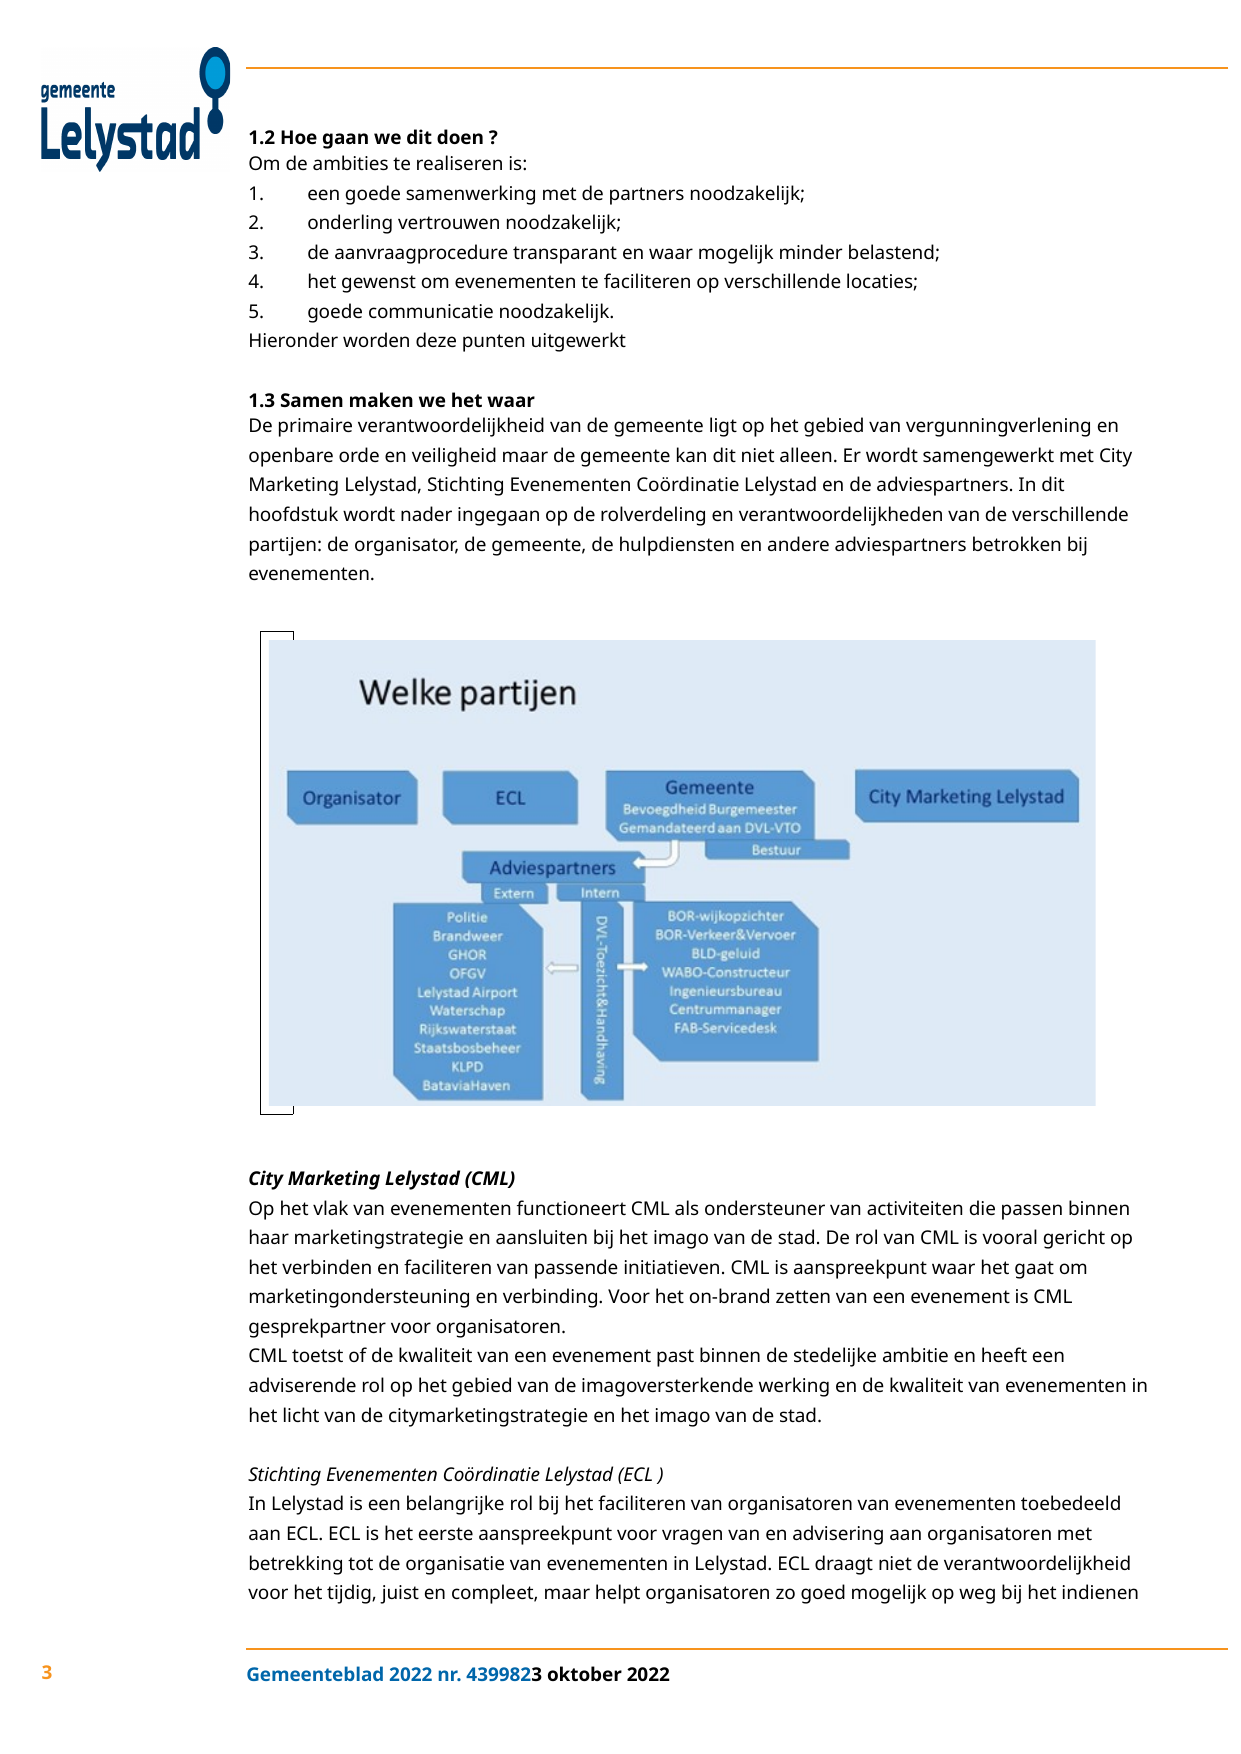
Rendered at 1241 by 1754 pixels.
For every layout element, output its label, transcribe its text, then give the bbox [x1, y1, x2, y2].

text Stichting Evenementen Coördinatie Lelystad (ECL ) [248, 1461, 1152, 1487]
text City Marketing Lelystad (CML) [248, 1165, 1152, 1191]
list een goede samenwerking met de partners noodzakelijk; [248, 180, 1152, 205]
text Om de ambities te realiseren is: [248, 150, 1152, 176]
list onderling vertrouwen noodzakelijk; [248, 209, 1152, 235]
list de aanvraagprocedure transparant en waar mogelijk minder belastend; [248, 239, 1152, 264]
list het gewenst om evenementen te faciliteren op verschillende locaties; [248, 268, 1152, 294]
text Op het vlak van evenementen functioneert CML als ondersteuner van activiteiten die passen binnen haar marketingstrategie en aansluiten bij het imago van de stad. De rol van CML is vooral gericht op het verbinden en faciliteren van passende initiatieven. CML is aanspreekpunt waar het gaat om marketingondersteuning en verbinding. Voor het on-brand zetten van een evenement is CML gesprekpartner voor organisatoren. [248, 1195, 1152, 1339]
text In Lelystad is een belangrijke rol bij het faciliteren van organisatoren van evenementen toebedeeld aan ECL. ECL is het eerste aanspreekpunt voor vragen van en advisering aan organisatoren met betrekking tot de organisatie van evenementen in Lelystad. ECL draagt niet de verantwoordelijkheid voor het tijdig, juist en compleet, maar helpt organisatoren zo goed mogelijk op weg bij het indienen [248, 1491, 1152, 1605]
text CML toetst of de kwaliteit van een evenement past binnen de stedelijke ambitie en heeft een adviserende rol op het gebied van de imagoversterkende werking en de kwaliteit van evenementen in het licht van de citymarketingstrategie en het imago van de stad. [248, 1343, 1152, 1427]
text De primaire verantwoordelijkheid van de gemeente ligt op het gebied van vergunningverlening en openbare orde en veiligheid maar de gemeente kan dit niet alleen. Er wordt samengewerkt met City Marketing Lelystad, Stichting Evenementen Coördinatie Lelystad en de adviespartners. In dit hoofdstuk wordt nader ingegaan op de rolverdeling en verantwoordelijkheden van de verschillende partijen: de organisator, de gemeente, de hulpdiensten en andere adviespartners betrokken bij evenementen. [248, 412, 1152, 586]
picture [268, 640, 1096, 1106]
text 1.2 Hoe gaan we dit doen ? [248, 124, 1152, 150]
list goede communicatie noodzakelijk. [248, 298, 1152, 324]
text 1.3 Samen maken we het waar [248, 387, 1152, 412]
text Hieronder worden deze punten uitgewerkt [248, 328, 1152, 353]
picture [41, 47, 231, 172]
